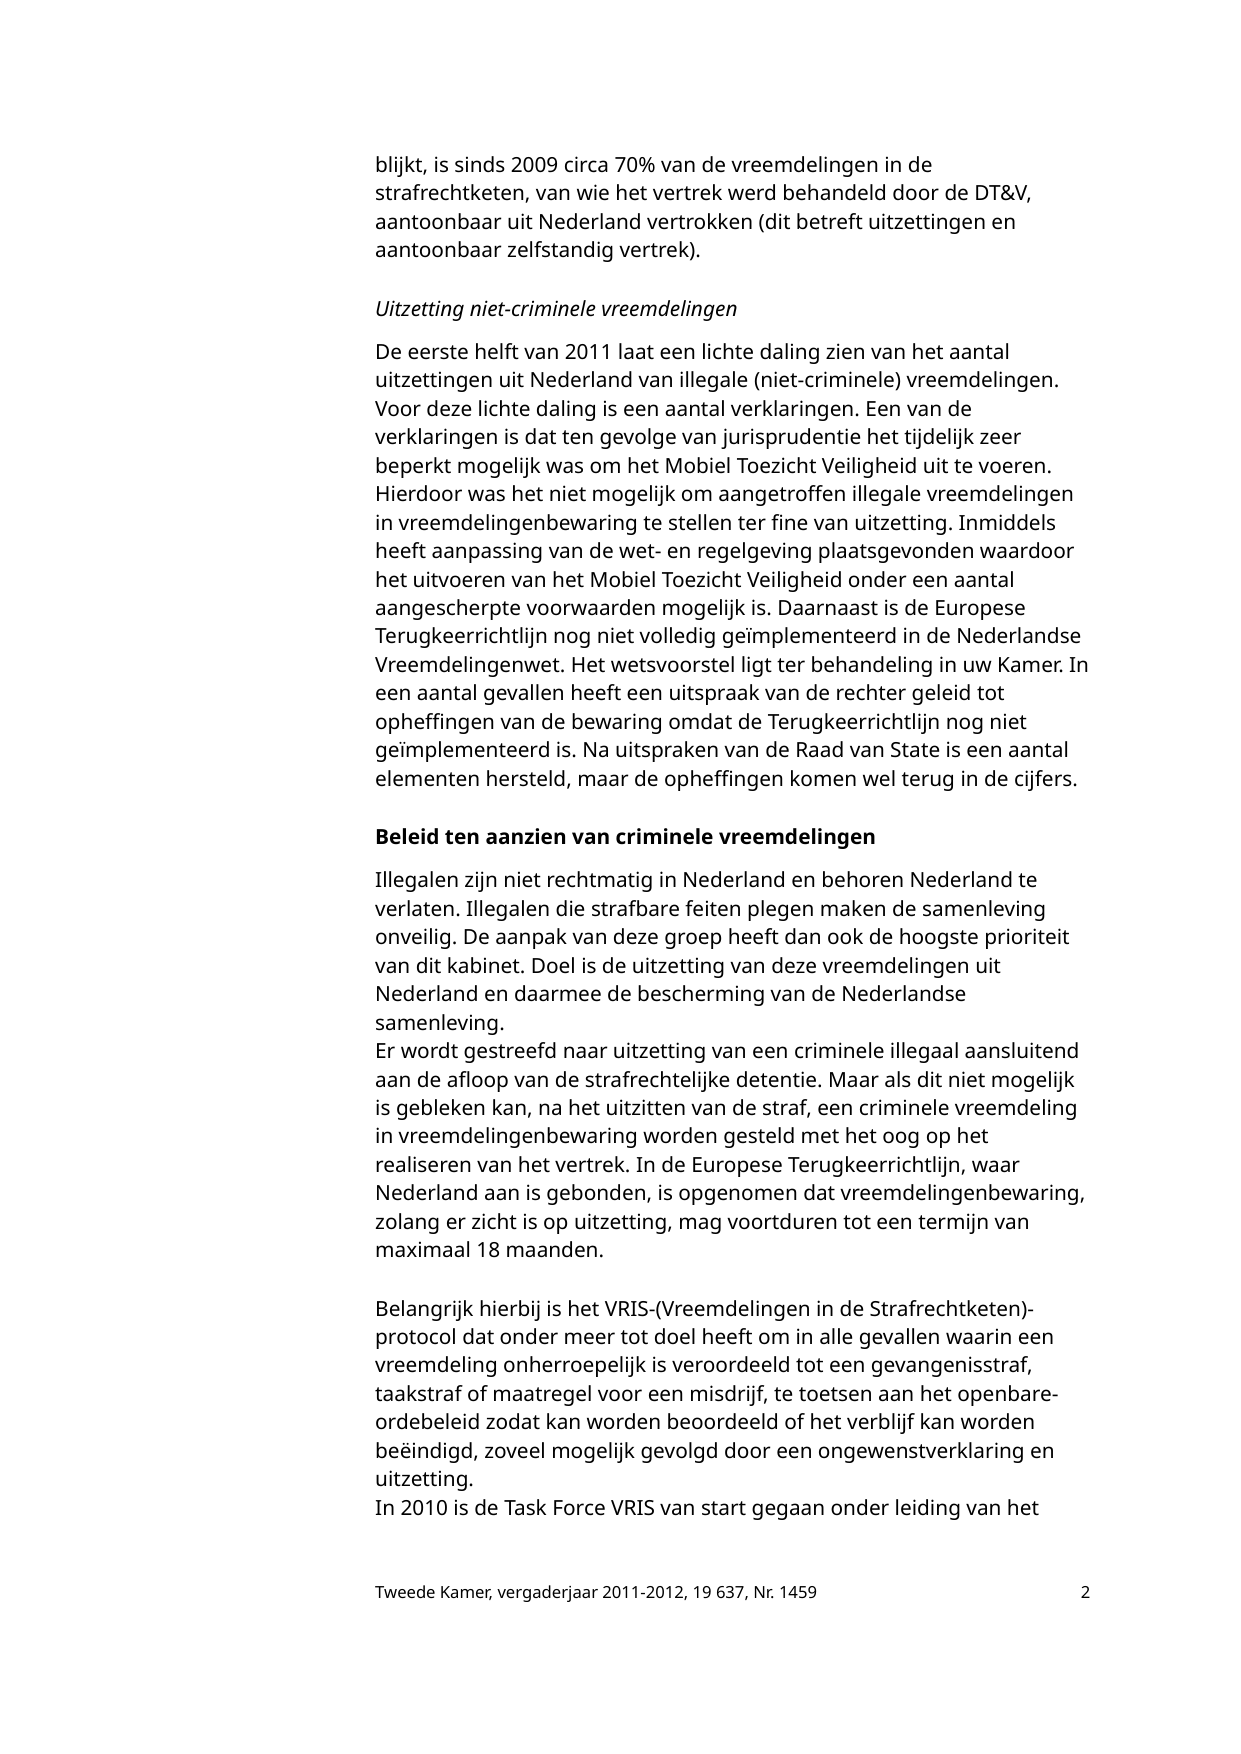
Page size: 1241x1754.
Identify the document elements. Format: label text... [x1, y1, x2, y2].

text Beleid ten aanzien van criminele vreemdelingen [375, 822, 1090, 851]
text Er wordt gestreefd naar uitzetting van een criminele illegaal aansluitend aan de afloop van de strafrechtelijke detentie. Maar als dit niet mogelijk is gebleken kan, na het uitzitten van de straf, een criminele vreemdeling in vreemdelingenbewaring worden gesteld met het oog op het realiseren van het vertrek. In de Europese Terugkeerrichtlijn, waar Nederland aan is gebonden, is opgenomen dat vreemdelingenbewaring, zolang er zicht is op uitzetting, mag voortduren tot een termijn van maximaal 18 maanden. [375, 1036, 1090, 1264]
text Uitzetting niet-criminele vreemdelingen [375, 294, 1090, 322]
text blijkt, is sinds 2009 circa 70% van de vreemdelingen in de strafrechtketen, van wie het vertrek werd behandeld door de DT&V, aantoonbaar uit Nederland vertrokken (dit betreft uitzettingen en aantoonbaar zelfstandig vertrek). [375, 150, 1090, 264]
text In 2010 is de Task Force VRIS van start gegaan onder leiding van het [375, 1493, 1090, 1521]
text Belangrijk hierbij is het VRIS-(Vreemdelingen in de Strafrechtketen)-protocol dat onder meer tot doel heeft om in alle gevallen waarin een vreemdeling onherroepelijk is veroordeeld tot een gevangenisstraf, taakstraf of maatregel voor een misdrijf, te toetsen aan het openbare-ordebeleid zodat kan worden beoordeeld of het verblijf kan worden beëindigd, zoveel mogelijk gevolgd door een ongewenstverklaring en uitzetting. [375, 1294, 1090, 1493]
text Illegalen zijn niet rechtmatig in Nederland en behoren Nederland te verlaten. Illegalen die strafbare feiten plegen maken de samenleving onveilig. De aanpak van deze groep heeft dan ook de hoogste prioriteit van dit kabinet. Doel is de uitzetting van deze vreemdelingen uit Nederland en daarmee de bescherming van de Nederlandse samenleving. [375, 866, 1090, 1036]
text De eerste helft van 2011 laat een lichte daling zien van het aantal uitzettingen uit Nederland van illegale (niet-criminele) vreemdelingen. Voor deze lichte daling is een aantal verklaringen. Een van de verklaringen is dat ten gevolge van jurisprudentie het tijdelijk zeer beperkt mogelijk was om het Mobiel Toezicht Veiligheid uit te voeren. Hierdoor was het niet mogelijk om aangetroffen illegale vreemdelingen in vreemdelingenbewaring te stellen ter fine van uitzetting. Inmiddels heeft aanpassing van de wet- en regelgeving plaatsgevonden waardoor het uitvoeren van het Mobiel Toezicht Veiligheid onder een aantal aangescherpte voorwaarden mogelijk is. Daarnaast is de Europese Terugkeerrichtlijn nog niet volledig geïmplementeerd in de Nederlandse Vreemdelingenwet. Het wetsvoorstel ligt ter behandeling in uw Kamer. In een aantal gevallen heeft een uitspraak van de rechter geleid tot opheffingen van de bewaring omdat de Terugkeerrichtlijn nog niet geïmplementeerd is. Na uitspraken van de Raad van State is een aantal elementen hersteld, maar de opheffingen komen wel terug in de cijfers. [375, 337, 1090, 792]
